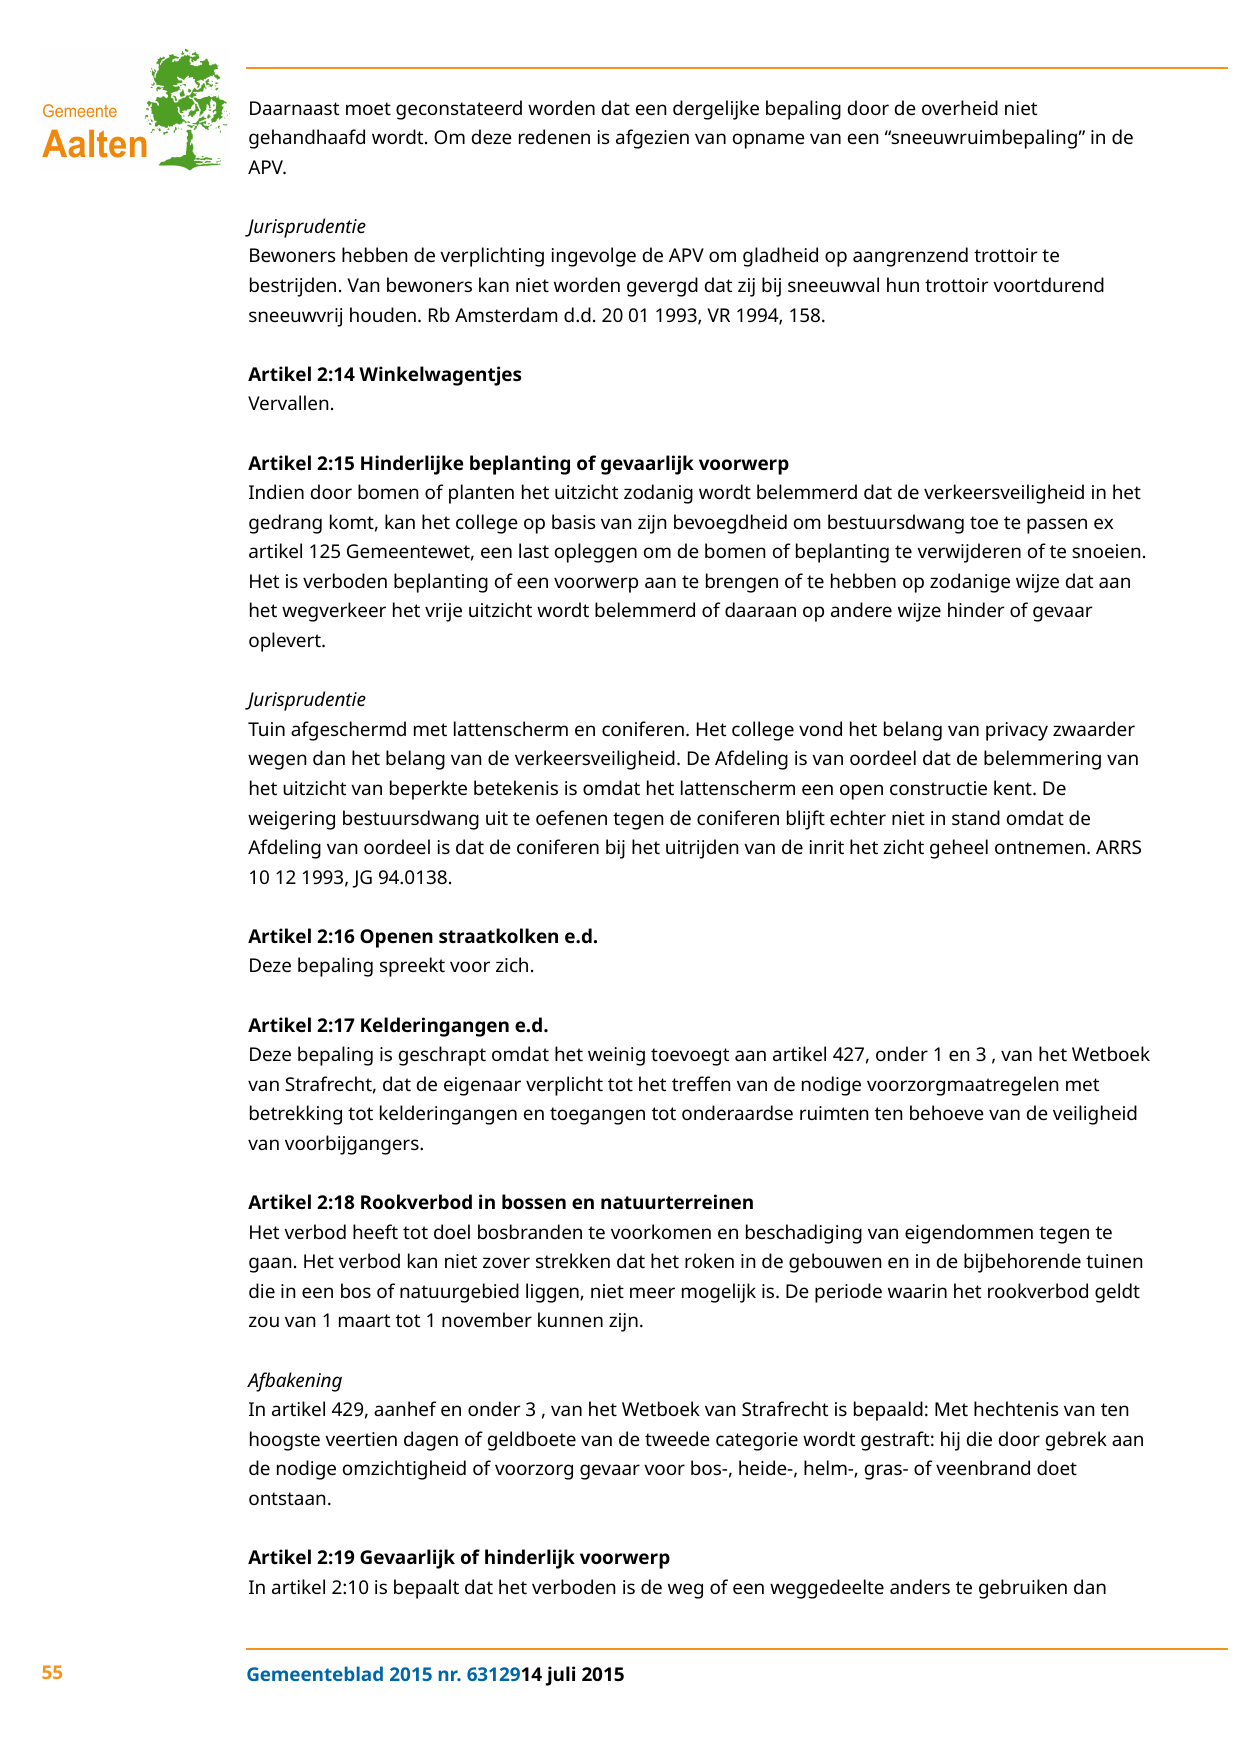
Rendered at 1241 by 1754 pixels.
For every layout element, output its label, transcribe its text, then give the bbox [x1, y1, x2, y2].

text Deze bepaling is geschrapt omdat het weinig toevoegt aan artikel 427, onder 1 en 3 , van het Wetboek van Strafrecht, dat de eigenaar verplicht tot het treffen van de nodige voorzorgmaatregelen met betrekking tot kelderingangen en toegangen tot onderaardse ruimten ten behoeve van de veiligheid van voorbijgangers. [248, 1041, 1152, 1156]
text Deze bepaling spreekt voor zich. [248, 953, 1152, 978]
text Daarnaast moet geconstateerd worden dat een dergelijke bepaling door de overheid niet gehandhaafd wordt. Om deze redenen is afgezien van opname van een “sneeuwruimbepaling” in de APV. [248, 95, 1152, 180]
picture [41, 47, 231, 172]
text Artikel 2:17 Kelderingangen e.d. [248, 1012, 1152, 1038]
text In artikel 429, aanhef en onder 3 , van het Wetboek van Strafrecht is bepaald: Met hechtenis van ten hoogste veertien dagen of geldboete van de tweede categorie wordt gestraft: hij die door gebrek aan de nodige omzichtigheid of voorzorg gevaar voor bos-, heide-, helm-, gras- of veenbrand doet ontstaan. [248, 1396, 1152, 1511]
text In artikel 2:10 is bepaalt dat het verboden is de weg of een weggedeelte anders te gebruiken dan [248, 1574, 1152, 1600]
text Jurisprudentie [248, 213, 1152, 239]
text Het is verboden beplanting of een voorwerp aan te brengen of te hebben op zodanige wijze dat aan het wegverkeer het vrije uitzicht wordt belemmerd of daaraan op andere wijze hinder of gevaar oplevert. [248, 568, 1152, 653]
text Jurisprudentie [248, 686, 1152, 712]
text Indien door bomen of planten het uitzicht zodanig wordt belemmerd dat de verkeersveiligheid in het gedrang komt, kan het college op basis van zijn bevoegdheid om bestuursdwang toe te passen ex artikel 125 Gemeentewet, een last opleggen om de bomen of beplanting te verwijderen of te snoeien. [248, 479, 1152, 564]
text Artikel 2:16 Openen straatkolken e.d. [248, 923, 1152, 949]
text Artikel 2:19 Gevaarlijk of hinderlijk voorwerp [248, 1544, 1152, 1570]
text Tuin afgeschermd met lattenscherm en coniferen. Het college vond het belang van privacy zwaarder wegen dan het belang van de verkeersveiligheid. De Afdeling is van oordeel dat de belemmering van het uitzicht van beperkte betekenis is omdat het lattenscherm een open constructie kent. De weigering bestuursdwang uit te oefenen tegen de coniferen blijft echter niet in stand omdat de Afdeling van oordeel is dat de coniferen bij het uitrijden van de inrit het zicht geheel ontnemen. ARRS 10 12 1993, JG 94.0138. [248, 716, 1152, 890]
text Het verbod heeft tot doel bosbranden te voorkomen en beschadiging van eigendommen tegen te gaan. Het verbod kan niet zover strekken dat het roken in de gebouwen en in de bijbehorende tuinen die in een bos of natuurgebied liggen, niet meer mogelijk is. De periode waarin het rookverbod geldt zou van 1 maart tot 1 november kunnen zijn. [248, 1219, 1152, 1333]
text Artikel 2:18 Rookverbod in bossen en natuurterreinen [248, 1189, 1152, 1215]
text Afbakening [248, 1367, 1152, 1393]
text Artikel 2:14 Winkelwagentjes [248, 361, 1152, 387]
text Vervallen. [248, 391, 1152, 416]
text Bewoners hebben de verplichting ingevolge de APV om gladheid op aangrenzend trottoir te bestrijden. Van bewoners kan niet worden gevergd dat zij bij sneeuwval hun trottoir voortdurend sneeuwvrij houden. Rb Amsterdam d.d. 20 01 1993, VR 1994, 158. [248, 243, 1152, 328]
text Artikel 2:15 Hinderlijke beplanting of gevaarlijk voorwerp [248, 450, 1152, 476]
